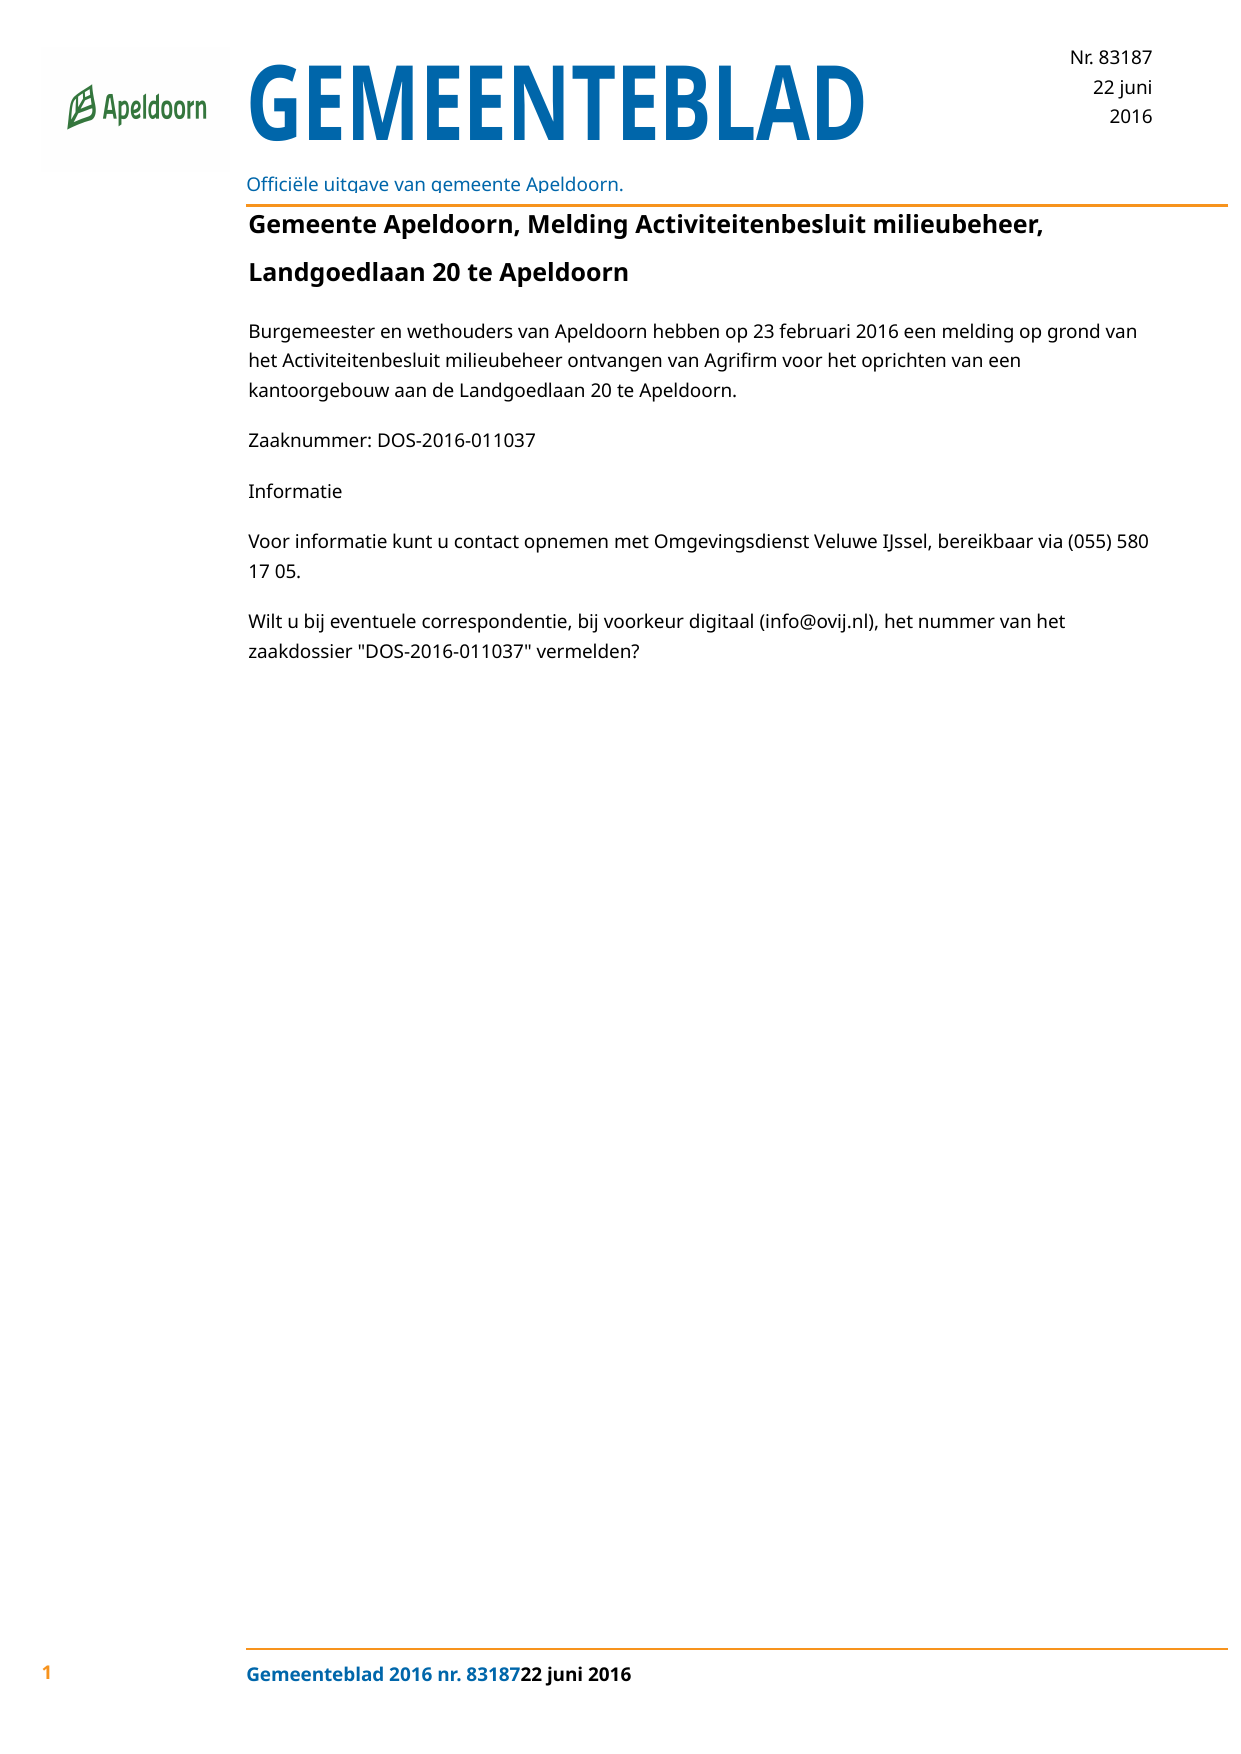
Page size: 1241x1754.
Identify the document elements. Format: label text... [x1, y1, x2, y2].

text Voor informatie kunt u contact opnemen met Omgevingsdienst Veluwe IJssel, bereikbaar via (055) 580 17 05. [248, 528, 1152, 584]
picture [41, 47, 231, 172]
text Wilt u bij eventuele correspondentie, bij voorkeur digitaal (info@ovij.nl), het nummer van het zaakdossier "DOS-2016-011037" vermelden? [248, 608, 1152, 664]
text Gemeente Apeldoorn, Melding Activiteitenbesluit milieubeheer, Landgoedlaan 20 te Apeldoorn [248, 207, 1152, 288]
text Informatie [248, 478, 1152, 504]
text Zaaknummer: DOS-2016-011037 [248, 427, 1152, 453]
text Burgemeester en wethouders van Apeldoorn hebben op 23 februari 2016 een melding op grond van het Activiteitenbesluit milieubeheer ontvangen van Agrifirm voor het oprichten van een kantoorgebouw aan de Landgoedlaan 20 te Apeldoorn. [248, 318, 1152, 403]
